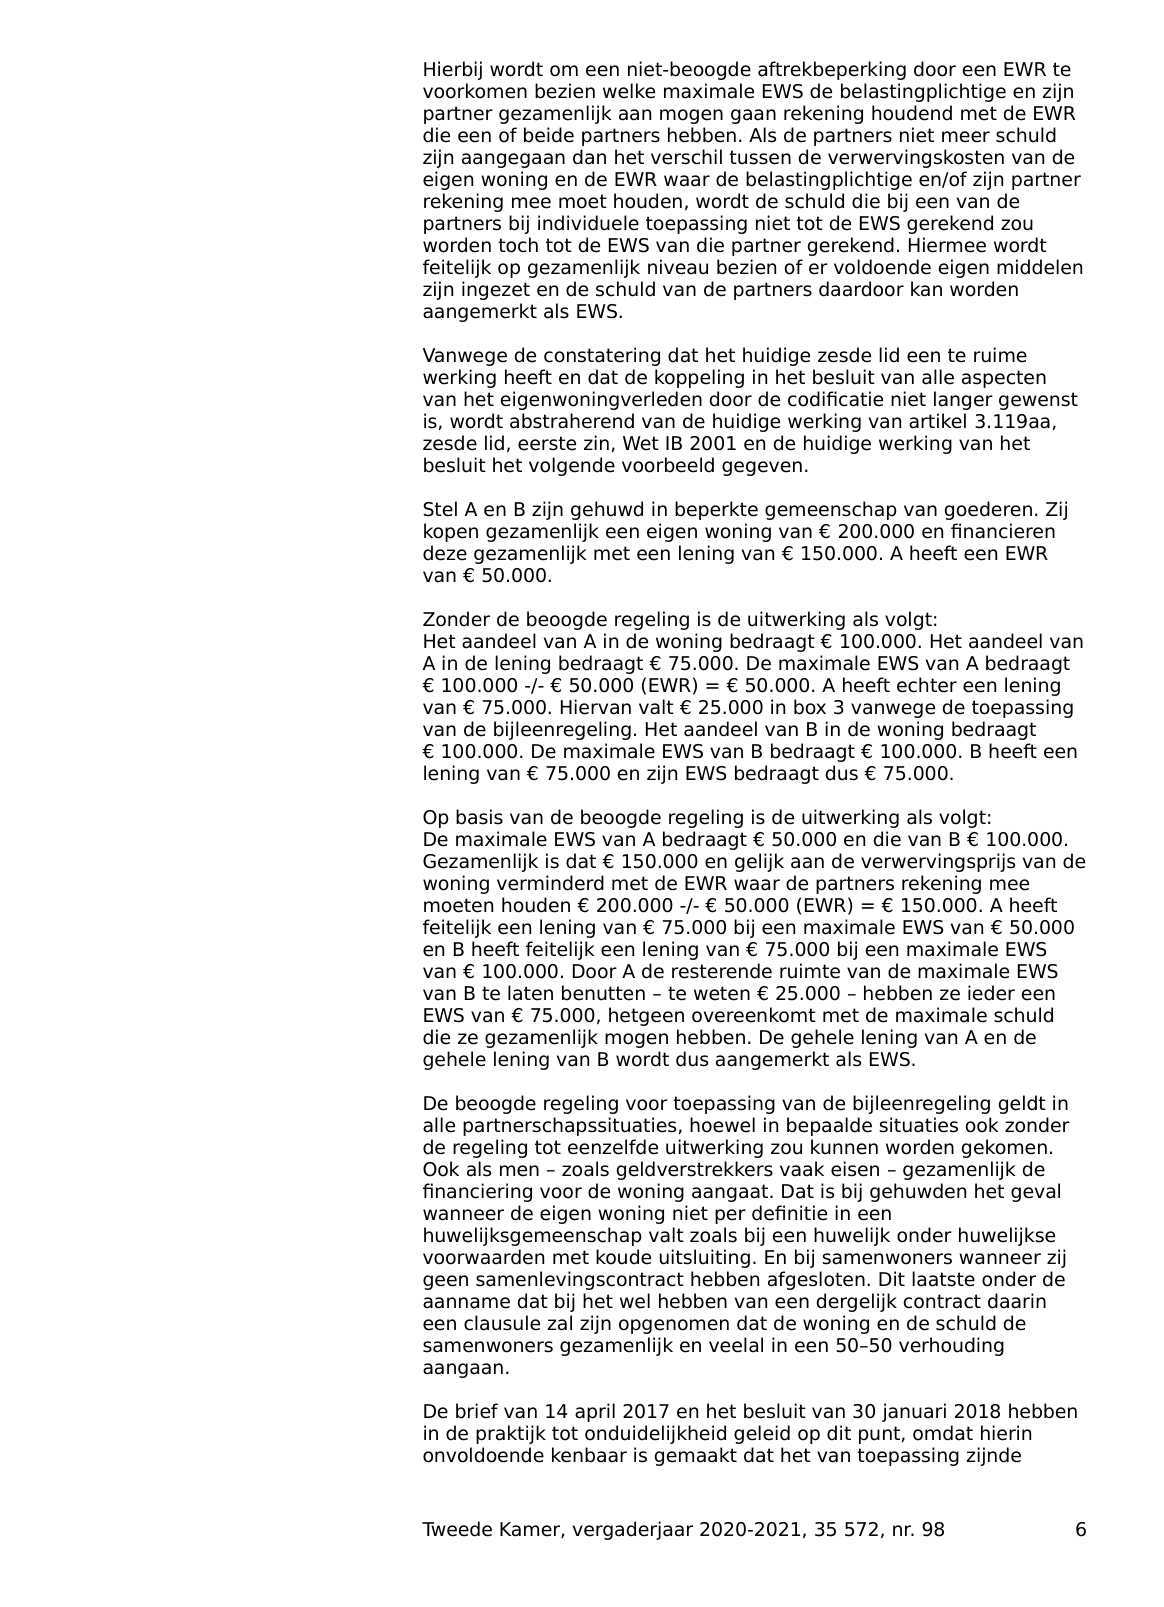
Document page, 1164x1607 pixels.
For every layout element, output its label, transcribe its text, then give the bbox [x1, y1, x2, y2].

text Zonder de beoogde regeling is de uitwerking als volgt: [422, 609, 1087, 631]
text De beoogde regeling voor toepassing van de bijleenregeling geldt in alle partnerschapssituaties, hoewel in bepaalde situaties ook zonder de regeling tot eenzelfde uitwerking zou kunnen worden gekomen. Ook als men – zoals geldverstrekkers vaak eisen – gezamenlijk de financiering voor de woning aangaat. Dat is bij gehuwden het geval wanneer de eigen woning niet per definitie in een huwelijksgemeenschap valt zoals bij een huwelijk onder huwelijkse voorwaarden met koude uitsluiting. En bij samenwoners wanneer zij geen samenlevingscontract hebben afgesloten. Dit laatste onder de aanname dat bij het wel hebben van een dergelijk contract daarin een clausule zal zijn opgenomen dat de woning en de schuld de samenwoners gezamenlijk en veelal in een 50–50 verhouding aangaan. [422, 1093, 1087, 1379]
text De maximale EWS van A bedraagt € 50.000 en die van B € 100.000. Gezamenlijk is dat € 150.000 en gelijk aan de verwervingsprijs van de woning verminderd met de EWR waar de partners rekening mee moeten houden € 200.000 -/- € 50.000 (EWR) = € 150.000. A heeft feitelijk een lening van € 75.000 bij een maximale EWS van € 50.000 en B heeft feitelijk een lening van € 75.000 bij een maximale EWS van € 100.000. Door A de resterende ruimte van de maximale EWS van B te laten benutten – te weten € 25.000 – hebben ze ieder een EWS van € 75.000, hetgeen overeenkomt met de maximale schuld die ze gezamenlijk mogen hebben. De gehele lening van A en de gehele lening van B wordt dus aangemerkt als EWS. [422, 829, 1087, 1071]
text Stel A en B zijn gehuwd in beperkte gemeenschap van goederen. Zij kopen gezamenlijk een eigen woning van € 200.000 en financieren deze gezamenlijk met een lening van € 150.000. A heeft een EWR van € 50.000. [422, 499, 1087, 587]
text Hierbij wordt om een niet-beoogde aftrekbeperking door een EWR te voorkomen bezien welke maximale EWS de belastingplichtige en zijn partner gezamenlijk aan mogen gaan rekening houdend met de EWR die een of beide partners hebben. Als de partners niet meer schuld zijn aangegaan dan het verschil tussen de verwervingskosten van de eigen woning en de EWR waar de belastingplichtige en/of zijn partner rekening mee moet houden, wordt de schuld die bij een van de partners bij individuele toepassing niet tot de EWS gerekend zou worden toch tot de EWS van die partner gerekend. Hiermee wordt feitelijk op gezamenlijk niveau bezien of er voldoende eigen middelen zijn ingezet en de schuld van de partners daardoor kan worden aangemerkt als EWS. [422, 59, 1087, 323]
text Het aandeel van A in de woning bedraagt € 100.000. Het aandeel van A in de lening bedraagt € 75.000. De maximale EWS van A bedraagt € 100.000 -/- € 50.000 (EWR) = € 50.000. A heeft echter een lening van € 75.000. Hiervan valt € 25.000 in box 3 vanwege de toepassing van de bijleenregeling. Het aandeel van B in de woning bedraagt € 100.000. De maximale EWS van B bedraagt € 100.000. B heeft een lening van € 75.000 en zijn EWS bedraagt dus € 75.000. [422, 631, 1087, 785]
text Op basis van de beoogde regeling is de uitwerking als volgt: [422, 807, 1087, 829]
text De brief van 14 april 2017 en het besluit van 30 januari 2018 hebben in de praktijk tot onduidelijkheid geleid op dit punt, omdat hierin onvoldoende kenbaar is gemaakt dat het van toepassing zijnde [422, 1401, 1087, 1467]
text Vanwege de constatering dat het huidige zesde lid een te ruime werking heeft en dat de koppeling in het besluit van alle aspecten van het eigenwoningverleden door de codificatie niet langer gewenst is, wordt abstraherend van de huidige werking van artikel 3.119aa, zesde lid, eerste zin, Wet IB 2001 en de huidige werking van het besluit het volgende voorbeeld gegeven. [422, 345, 1087, 477]
